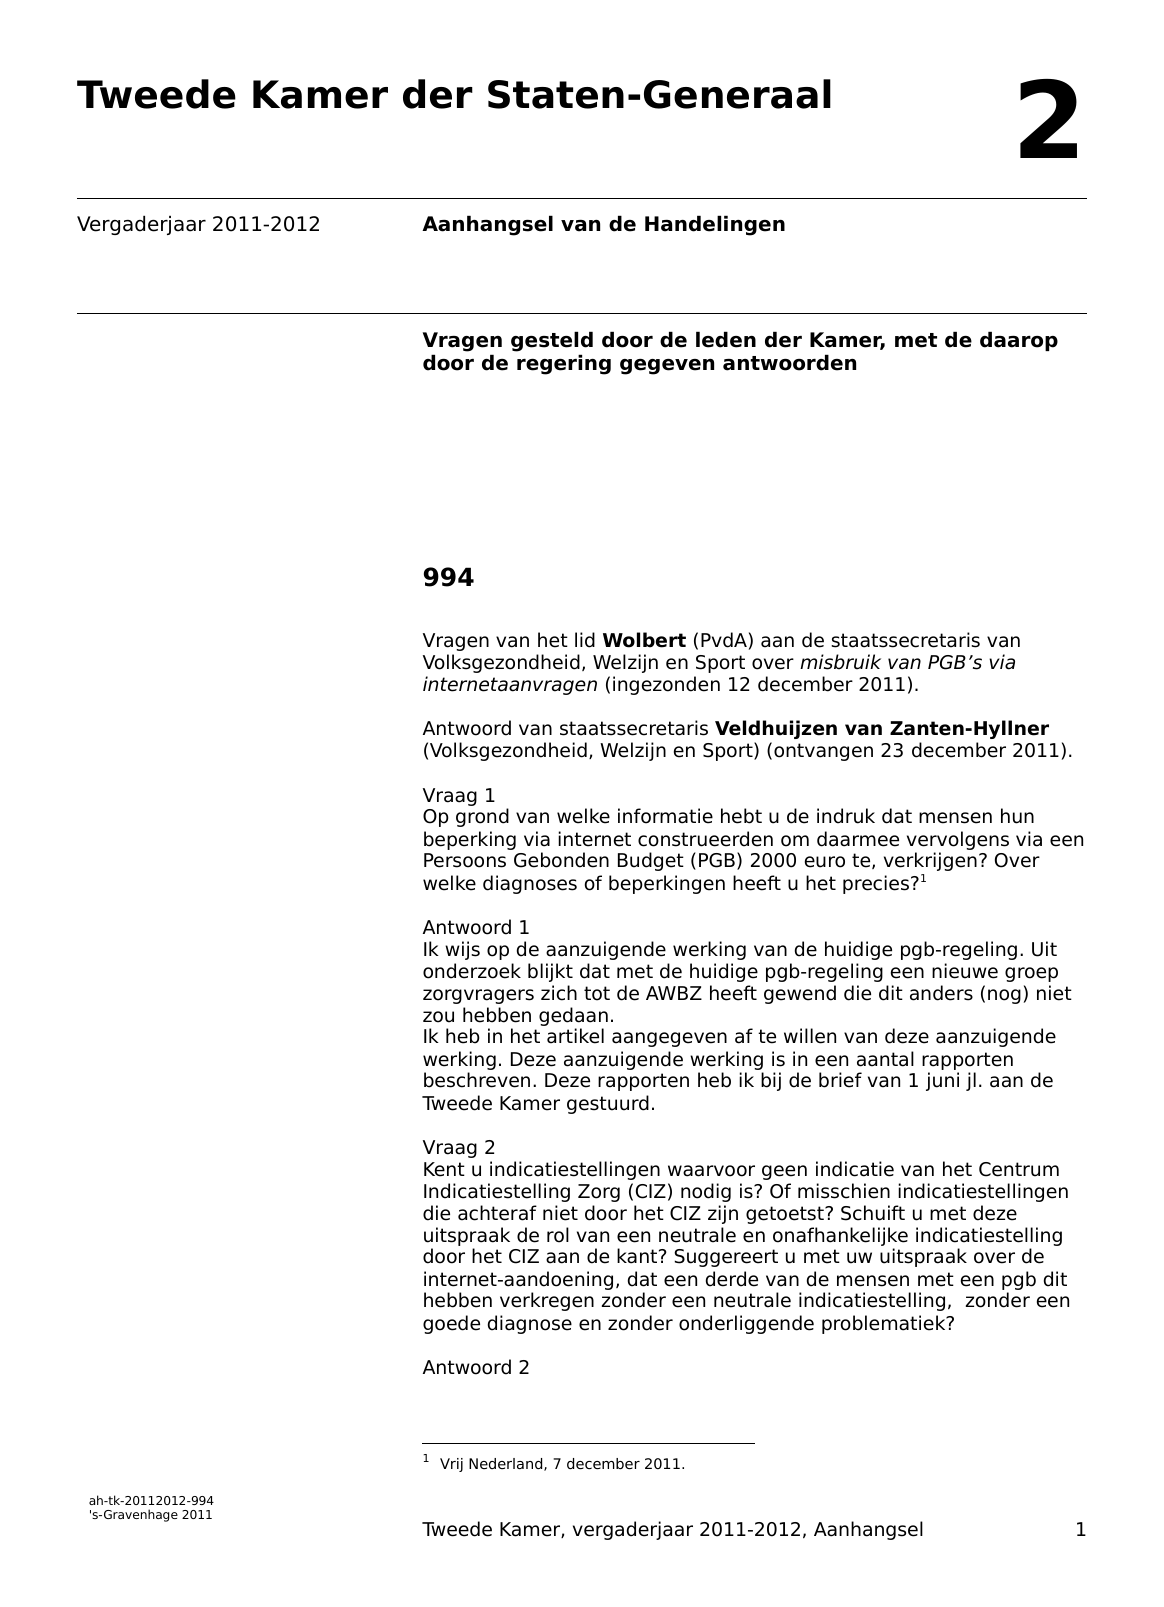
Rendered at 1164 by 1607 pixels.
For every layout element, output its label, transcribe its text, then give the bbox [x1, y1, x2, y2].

text Vraag 1 [422, 784, 1087, 806]
table_header Tweede Kamer der Staten-Generaal [77, 59, 886, 198]
table_cell Vragen gesteld door de leden der Kamer, met de daarop door de regering gegeven antwoorden [422, 314, 1087, 375]
text Antwoord 1 [422, 917, 1087, 938]
text Vrij Nederland, 7 december 2011. [422, 1452, 1087, 1474]
table_cell Vergaderjaar 2011-2012 [77, 199, 422, 313]
text Vraag 2 [422, 1137, 1087, 1158]
text Kent u indicatiestellingen waarvoor geen indicatie van het Centrum Indicatiestelling Zorg (CIZ) nodig is? Of misschien indicatiestellingen die achteraf niet door het CIZ zijn getoetst? Schuift u met deze uitspraak de rol van een neutrale en onafhankelijke indicatiestelling door het CIZ aan de kant? Suggereert u met uw uitspraak over de internet-aandoening, dat een derde van de mensen met een pgb dit hebben verkregen zonder een neutrale indicatiestelling, zonder een goede diagnose en zonder onderliggende problematiek? [422, 1158, 1087, 1334]
text 994 [422, 563, 1087, 592]
text Vragen van het lid Wolbert (PvdA) aan de staatssecretaris van Volksgezondheid, Welzijn en Sport over misbruik van PGB’s via internetaanvragen (ingezonden 12 december 2011). [422, 630, 1087, 696]
text Ik wijs op de aanzuigende werking van de huidige pgb-regeling. Uit onderzoek blijkt dat met de huidige pgb-regeling een nieuwe groep zorgvragers zich tot de AWBZ heeft gewend die dit anders (nog) niet zou hebben gedaan. [422, 938, 1087, 1026]
text Antwoord van staatssecretaris Veldhuijzen van Zanten-Hyllner (Volksgezondheid, Welzijn en Sport) (ontvangen 23 december 2011). [422, 718, 1087, 762]
table_header 2 [886, 59, 1087, 198]
text Op grond van welke informatie hebt u de indruk dat mensen hun beperking via internet construeerden om daarmee vervolgens via een Persoons Gebonden Budget (PGB) 2000 euro te, verkrijgen? Over welke diagnoses of beperkingen heeft u het precies? [422, 806, 1087, 894]
text ah-tk-20112012-994 [88, 1494, 323, 1508]
table_cell Aanhangsel van de Handelingen [422, 199, 1087, 313]
table_cell [77, 314, 422, 375]
text Antwoord 2 [422, 1357, 1087, 1378]
text 's-Gravenhage 2011 [88, 1508, 323, 1522]
text Ik heb in het artikel aangegeven af te willen van deze aanzuigende werking. Deze aanzuigende werking is in een aantal rapporten beschreven. Deze rapporten heb ik bij de brief van 1 juni jl. aan de Tweede Kamer gestuurd. [422, 1026, 1087, 1114]
